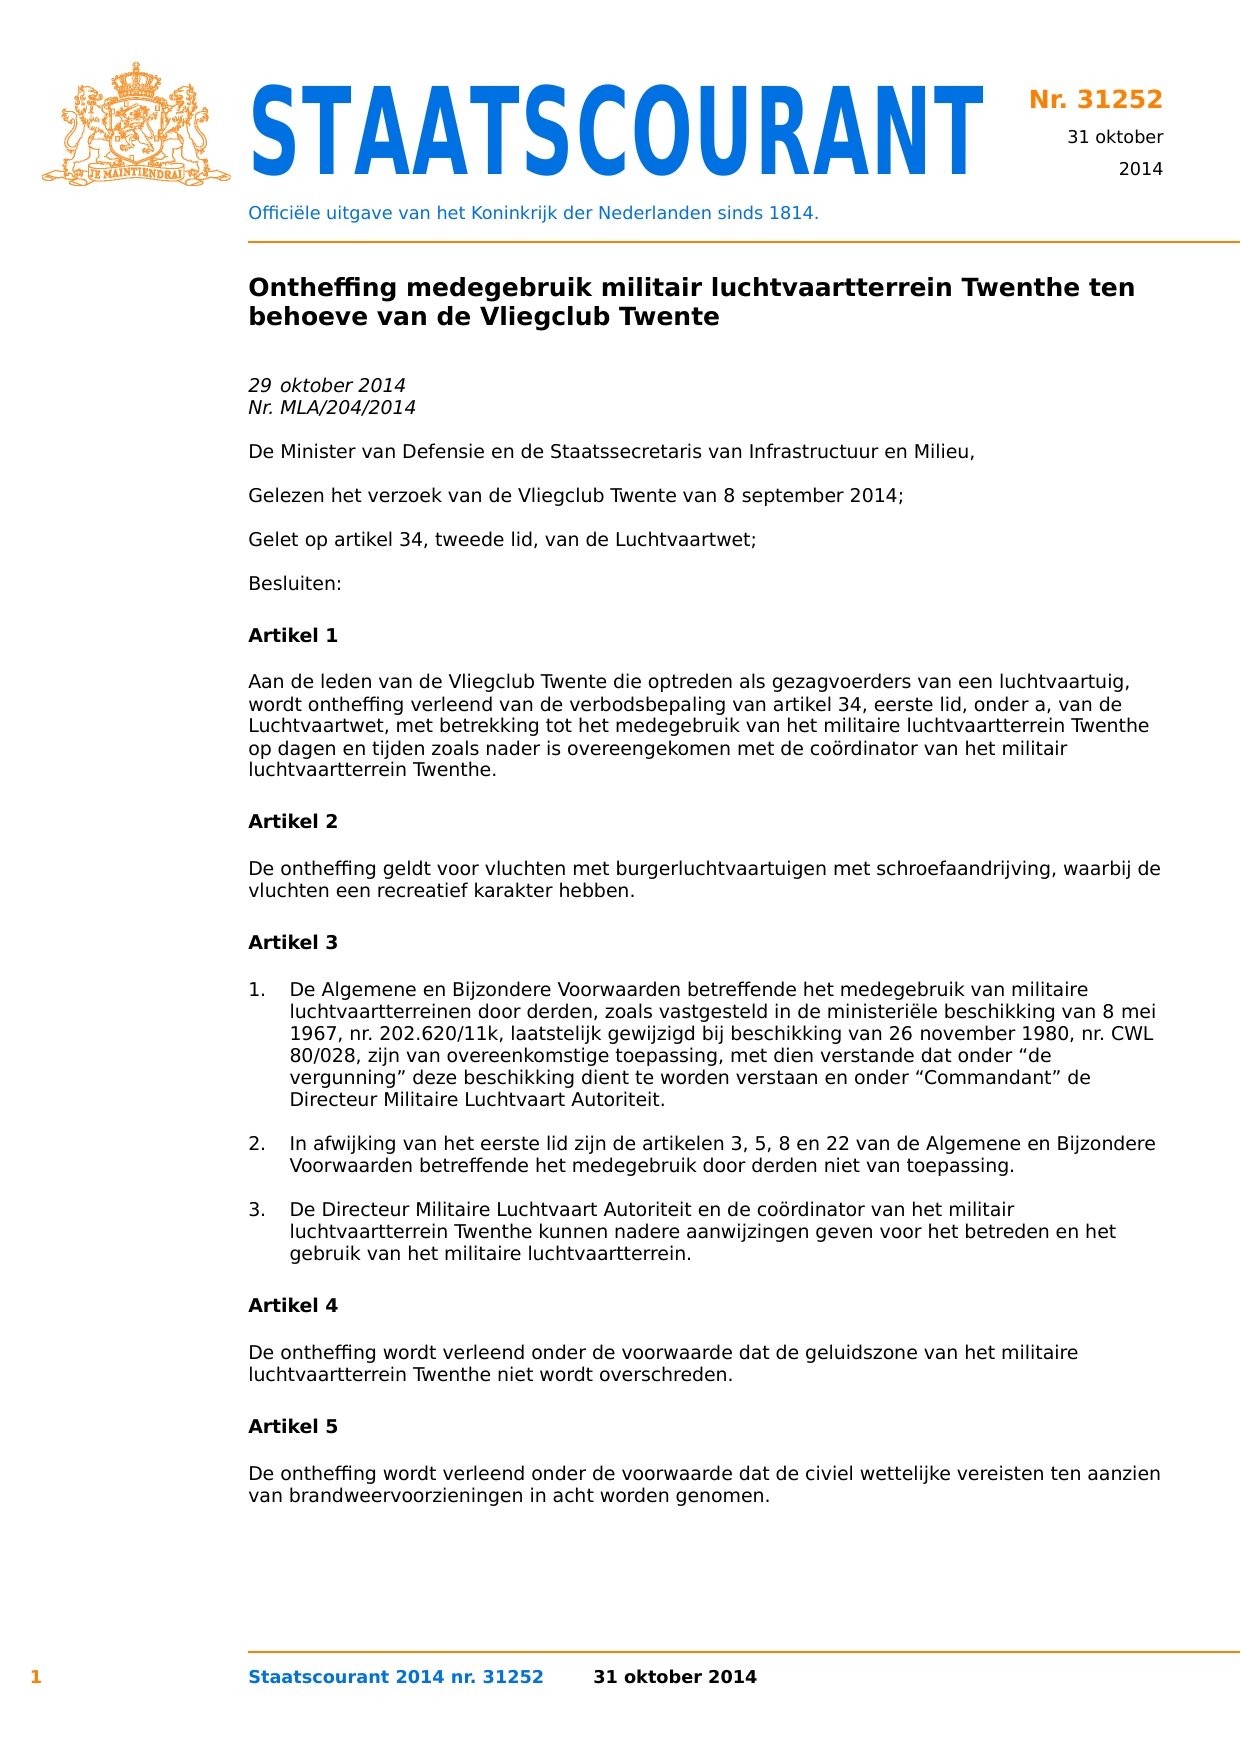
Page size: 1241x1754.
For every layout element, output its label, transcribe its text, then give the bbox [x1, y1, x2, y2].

table_cell 2014 [998, 153, 1240, 203]
table_header [25, 62, 248, 241]
text 3. De Directeur Militaire Luchtvaart Autoriteit en de coördinator van het militair luchtvaartterrein Twenthe kunnen nadere aanwijzingen geven voor het betreden en het gebruik van het militaire luchtvaartterrein. [248, 1199, 1163, 1265]
text De Minister van Defensie en de Staatssecretaris van Infrastructuur en Milieu, [248, 441, 1163, 463]
table_header STAATSCOURANT [248, 62, 998, 203]
text Besluiten: [248, 572, 1163, 594]
text Gelezen het verzoek van de Vliegclub Twente van 8 september 2014; [248, 485, 1163, 507]
subtitle Artikel 5 [248, 1416, 1163, 1438]
table_cell 31 oktober [998, 121, 1240, 153]
text De ontheffing geldt voor vluchten met burgerluchtvaartuigen met schroefaandrijving, waarbij de vluchten een recreatief karakter hebben. [248, 858, 1163, 902]
text De ontheffing wordt verleend onder de voorwaarde dat de geluidszone van het militaire luchtvaartterrein Twenthe niet wordt overschreden. [248, 1342, 1163, 1386]
text Gelet op artikel 34, tweede lid, van de Luchtvaartwet; [248, 529, 1163, 551]
text 29 oktober 2014 [248, 375, 1163, 397]
table_header Nr. 31252 [998, 62, 1240, 121]
subtitle Artikel 1 [248, 624, 1163, 646]
text Aan de leden van de Vliegclub Twente die optreden als gezagvoerders van een luchtvaartuig, wordt ontheffing verleend van de verbodsbepaling van artikel 34, eerste lid, onder a, van de Luchtvaartwet, met betrekking tot het medegebruik van het militaire luchtvaartterrein Twenthe op dagen en tijden zoals nader is overeengekomen met de coördinator van het militair luchtvaartterrein Twenthe. [248, 671, 1163, 781]
text 2. In afwijking van het eerste lid zijn de artikelen 3, 5, 8 en 22 van de Algemene en Bijzondere Voorwaarden betreffende het medegebruik door derden niet van toepassing. [248, 1133, 1163, 1177]
table_cell Officiële uitgave van het Koninkrijk der Nederlanden sinds 1814. [248, 203, 1240, 241]
subtitle Artikel 2 [248, 811, 1163, 833]
subtitle Artikel 4 [248, 1295, 1163, 1317]
subtitle Artikel 3 [248, 932, 1163, 954]
text De ontheffing wordt verleend onder de voorwaarde dat de civiel wettelijke vereisten ten aanzien van brandweervoorzieningen in acht worden genomen. [248, 1463, 1163, 1507]
subtitle Ontheffing medegebruik militair luchtvaartterrein Twenthe ten behoeve van de Vliegclub Twente [248, 273, 1163, 331]
picture [41, 62, 231, 186]
text Nr. MLA/204/2014 [248, 397, 1163, 419]
text 1. De Algemene en Bijzondere Voorwaarden betreffende het medegebruik van militaire luchtvaartterreinen door derden, zoals vastgesteld in de ministeriële beschikking van 8 mei 1967, nr. 202.620/11k, laatstelijk gewijzigd bij beschikking van 26 november 1980, nr. CWL 80/028, zijn van overeenkomstige toepassing, met dien verstande dat onder “de vergunning” deze beschikking dient te worden verstaan en onder “Commandant” de Directeur Militaire Luchtvaart Autoriteit. [248, 979, 1163, 1111]
